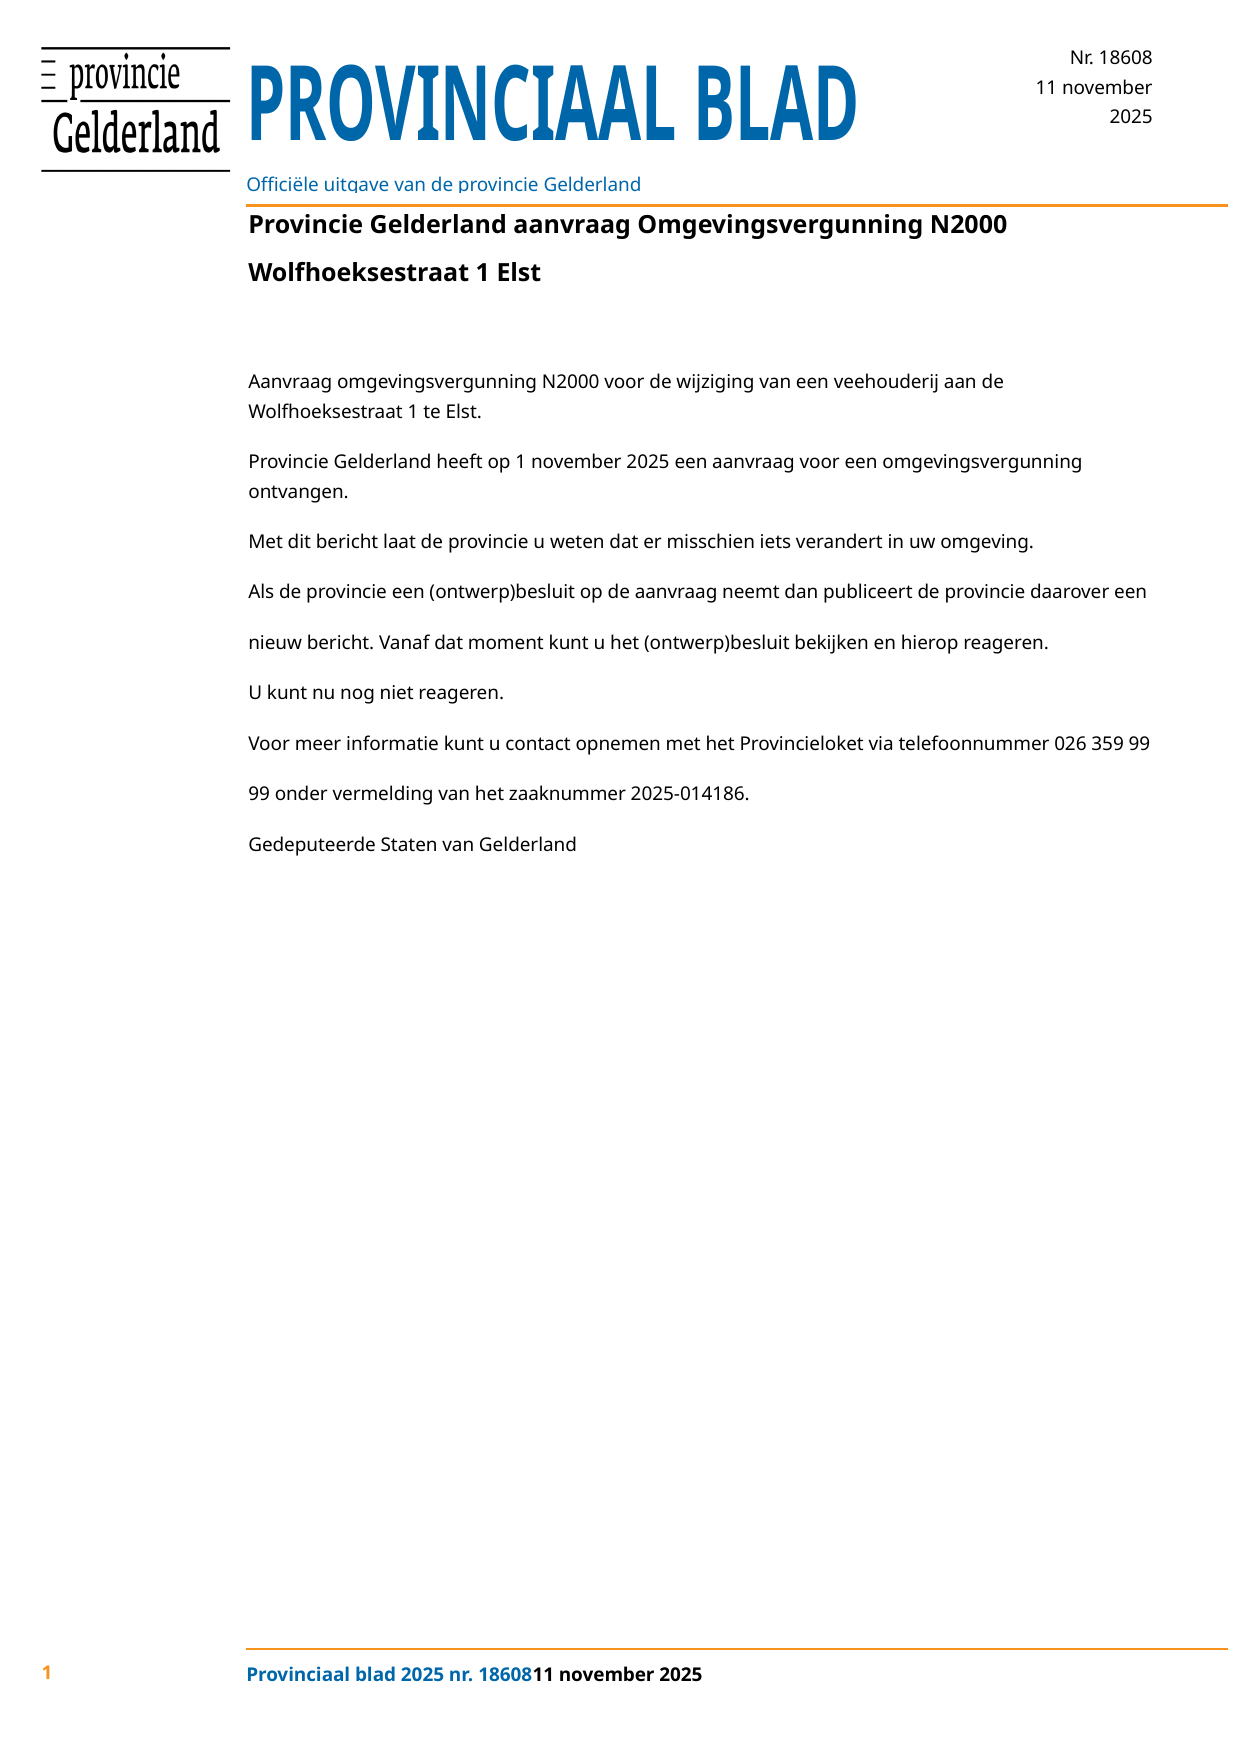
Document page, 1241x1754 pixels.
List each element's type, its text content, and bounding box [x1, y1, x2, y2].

picture [41, 47, 231, 172]
text 99 onder vermelding van het zaaknummer 2025-014186. [248, 780, 1152, 806]
text U kunt nu nog niet reageren. [248, 679, 1152, 705]
text Gedeputeerde Staten van Gelderland [248, 831, 1152, 857]
text Met dit bericht laat de provincie u weten dat er misschien iets verandert in uw omgeving. [248, 528, 1152, 554]
text Provincie Gelderland aanvraag Omgevingsvergunning N2000 Wolfhoeksestraat 1 Elst [248, 207, 1152, 288]
text Voor meer informatie kunt u contact opnemen met het Provincieloket via telefoonnummer 026 359 99 [248, 730, 1152, 756]
text Als de provincie een (ontwerp)besluit op de aanvraag neemt dan publiceert de provincie daarover een [248, 579, 1152, 604]
text Provincie Gelderland heeft op 1 november 2025 een aanvraag voor een omgevingsvergunning ontvangen. [248, 448, 1152, 504]
text Aanvraag omgevingsvergunning N2000 voor de wijziging van een veehouderij aan de Wolfhoeksestraat 1 te Elst. [248, 368, 1152, 424]
text nieuw bericht. Vanaf dat moment kunt u het (ontwerp)besluit bekijken en hierop reageren. [248, 629, 1152, 655]
